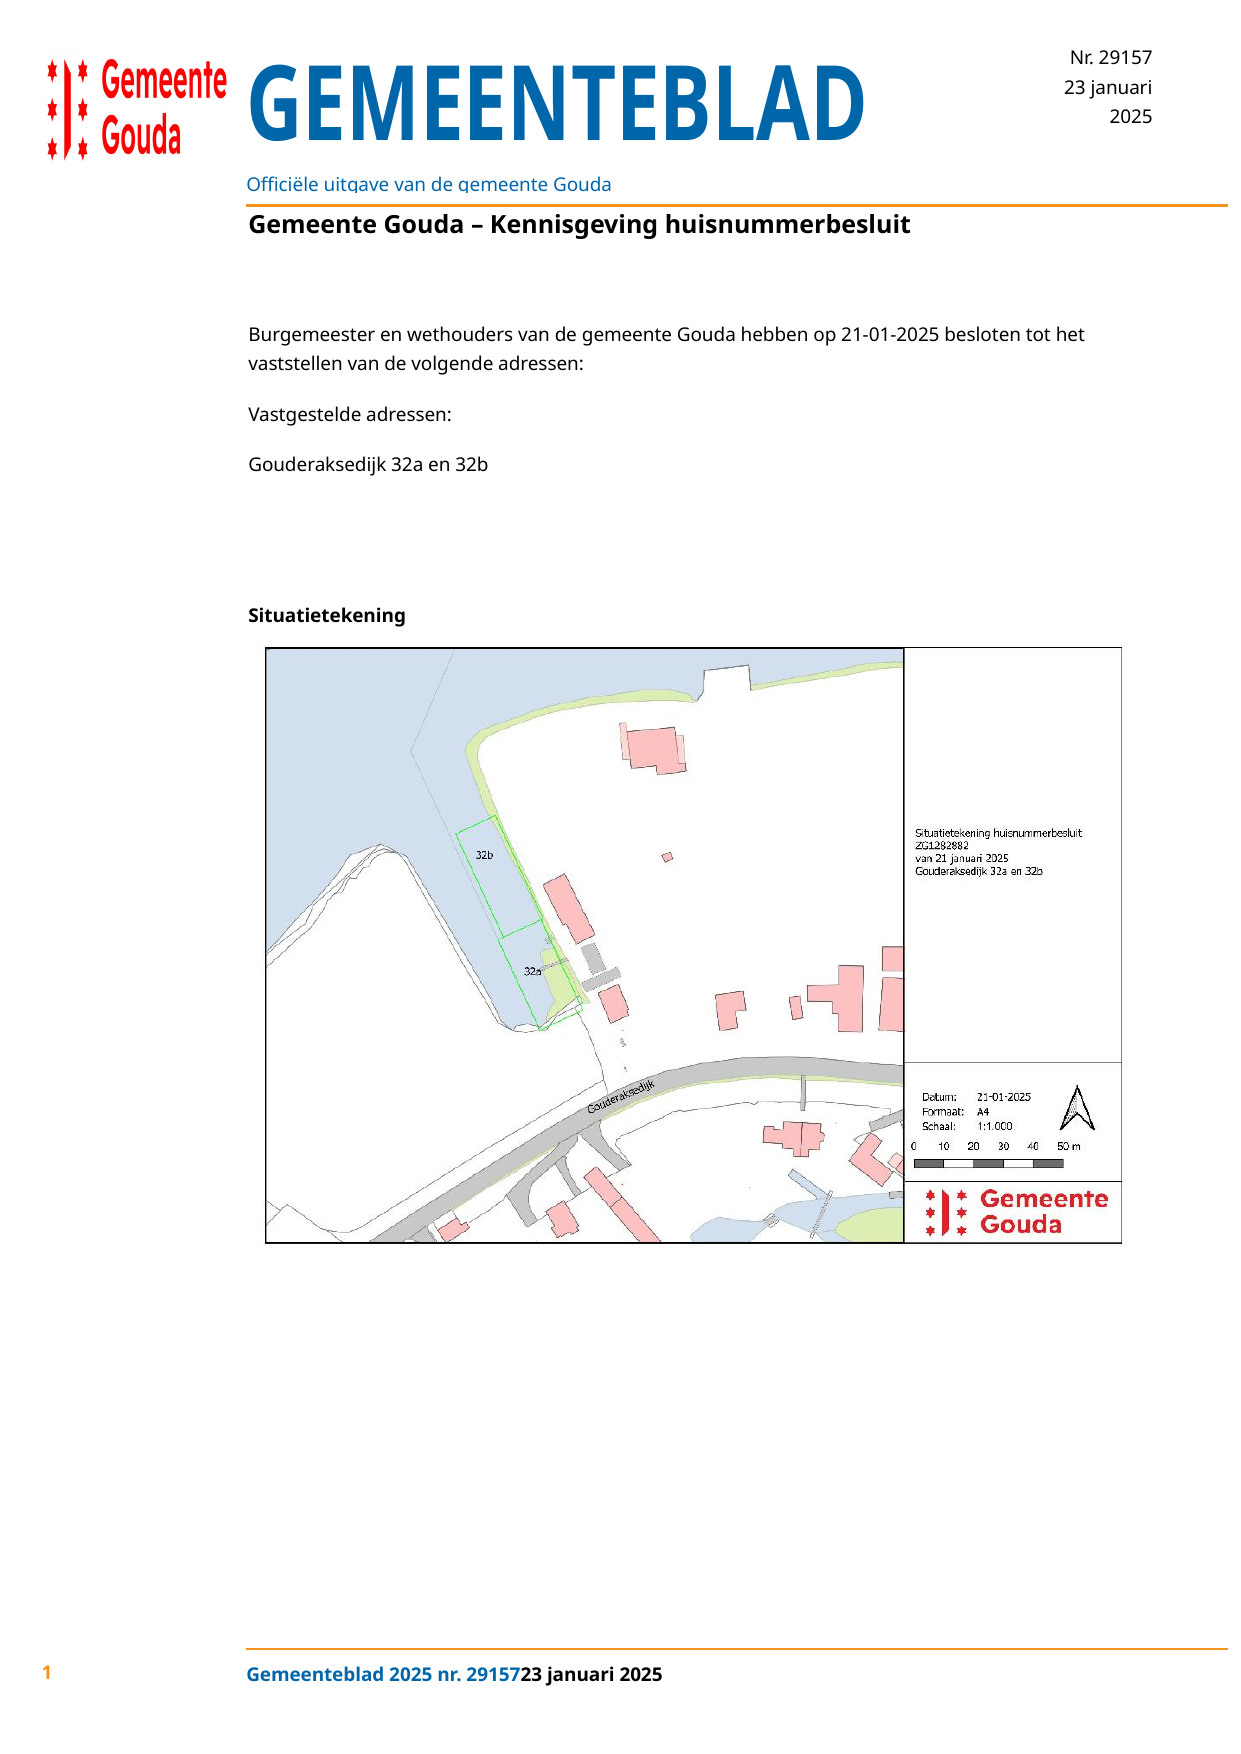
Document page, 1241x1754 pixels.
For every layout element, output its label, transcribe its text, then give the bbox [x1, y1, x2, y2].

text Burgemeester en wethouders van de gemeente Gouda hebben op 21-01-2025 besloten tot het vaststellen van de volgende adressen: [248, 321, 1152, 376]
text Gouderaksedijk 32a en 32b [248, 451, 1152, 477]
text Vastgestelde adressen: [248, 401, 1152, 426]
text Gemeente Gouda – Kennisgeving huisnummerbesluit [248, 207, 1152, 241]
picture [248, 632, 1134, 1259]
text Situatietekening [248, 602, 1152, 628]
picture [41, 47, 231, 172]
